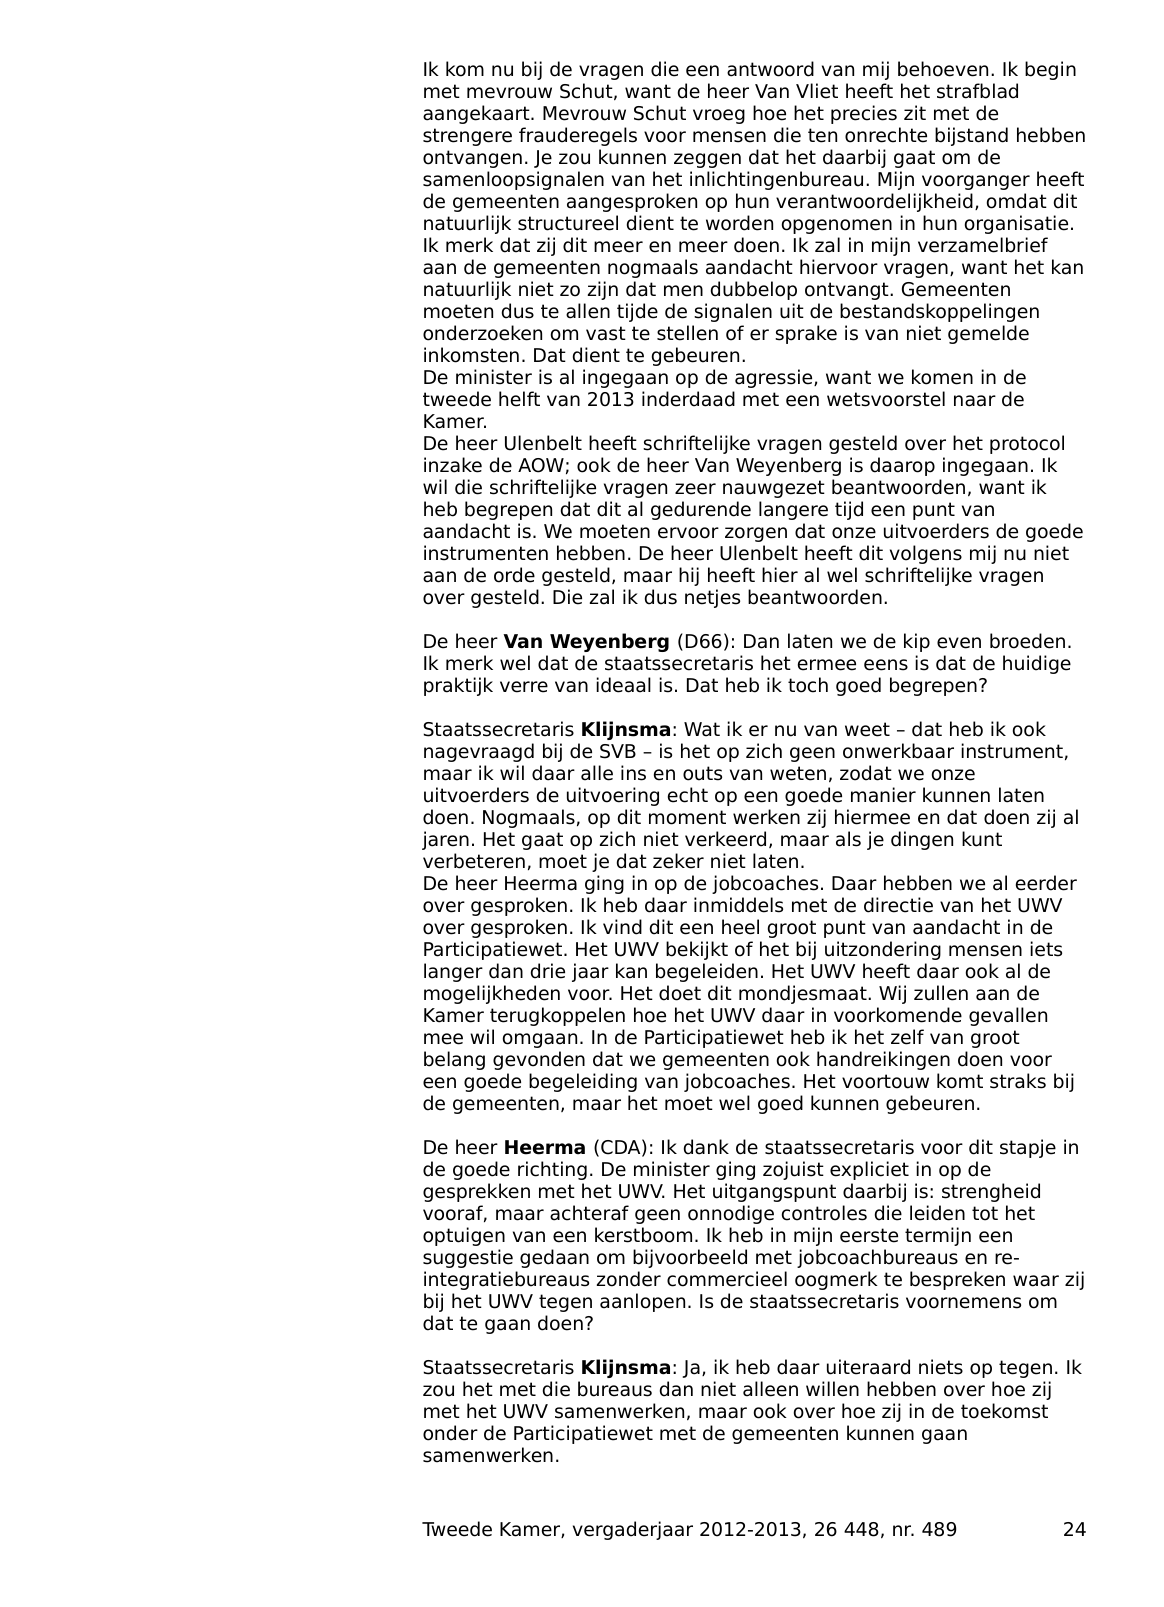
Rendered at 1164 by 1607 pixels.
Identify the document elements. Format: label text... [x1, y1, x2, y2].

text Ik kom nu bij de vragen die een antwoord van mij behoeven. Ik begin met mevrouw Schut, want de heer Van Vliet heeft het strafblad aangekaart. Mevrouw Schut vroeg hoe het precies zit met de strengere frauderegels voor mensen die ten onrechte bijstand hebben ontvangen. Je zou kunnen zeggen dat het daarbij gaat om de samenloopsignalen van het inlichtingenbureau. Mijn voorganger heeft de gemeenten aangesproken op hun verantwoordelijkheid, omdat dit natuurlijk structureel dient te worden opgenomen in hun organisatie. Ik merk dat zij dit meer en meer doen. Ik zal in mijn verzamelbrief aan de gemeenten nogmaals aandacht hiervoor vragen, want het kan natuurlijk niet zo zijn dat men dubbelop ontvangt. Gemeenten moeten dus te allen tijde de signalen uit de bestandskoppelingen onderzoeken om vast te stellen of er sprake is van niet gemelde inkomsten. Dat dient te gebeuren. [422, 59, 1087, 367]
text De heer Ulenbelt heeft schriftelijke vragen gesteld over het protocol inzake de AOW; ook de heer Van Weyenberg is daarop ingegaan. Ik wil die schriftelijke vragen zeer nauwgezet beantwoorden, want ik heb begrepen dat dit al gedurende langere tijd een punt van aandacht is. We moeten ervoor zorgen dat onze uitvoerders de goede instrumenten hebben. De heer Ulenbelt heeft dit volgens mij nu niet aan de orde gesteld, maar hij heeft hier al wel schriftelijke vragen over gesteld. Die zal ik dus netjes beantwoorden. [422, 433, 1087, 608]
text De minister is al ingegaan op de agressie, want we komen in de tweede helft van 2013 inderdaad met een wetsvoorstel naar de Kamer. [422, 367, 1087, 433]
text De heer Van Weyenberg (D66): Dan laten we de kip even broeden. Ik merk wel dat de staatssecretaris het ermee eens is dat de huidige praktijk verre van ideaal is. Dat heb ik toch goed begrepen? [422, 631, 1087, 697]
text Staatssecretaris Klijnsma: Wat ik er nu van weet – dat heb ik ook nagevraagd bij de SVB – is het op zich geen onwerkbaar instrument, maar ik wil daar alle ins en outs van weten, zodat we onze uitvoerders de uitvoering echt op een goede manier kunnen laten doen. Nogmaals, op dit moment werken zij hiermee en dat doen zij al jaren. Het gaat op zich niet verkeerd, maar als je dingen kunt verbeteren, moet je dat zeker niet laten. [422, 719, 1087, 873]
text Staatssecretaris Klijnsma: Ja, ik heb daar uiteraard niets op tegen. Ik zou het met die bureaus dan niet alleen willen hebben over hoe zij met het UWV samenwerken, maar ook over hoe zij in de toekomst onder de Participatiewet met de gemeenten kunnen gaan samenwerken. [422, 1357, 1087, 1467]
text De heer Heerma (CDA): Ik dank de staatssecretaris voor dit stapje in de goede richting. De minister ging zojuist expliciet in op de gesprekken met het UWV. Het uitgangspunt daarbij is: strengheid vooraf, maar achteraf geen onnodige controles die leiden tot het optuigen van een kerstboom. Ik heb in mijn eerste termijn een suggestie gedaan om bijvoorbeeld met jobcoachbureaus en re-integratiebureaus zonder commercieel oogmerk te bespreken waar zij bij het UWV tegen aanlopen. Is de staatssecretaris voornemens om dat te gaan doen? [422, 1137, 1087, 1334]
text De heer Heerma ging in op de jobcoaches. Daar hebben we al eerder over gesproken. Ik heb daar inmiddels met de directie van het UWV over gesproken. Ik vind dit een heel groot punt van aandacht in de Participatiewet. Het UWV bekijkt of het bij uitzondering mensen iets langer dan drie jaar kan begeleiden. Het UWV heeft daar ook al de mogelijkheden voor. Het doet dit mondjesmaat. Wij zullen aan de Kamer terugkoppelen hoe het UWV daar in voorkomende gevallen mee wil omgaan. In de Participatiewet heb ik het zelf van groot belang gevonden dat we gemeenten ook handreikingen doen voor een goede begeleiding van jobcoaches. Het voortouw komt straks bij de gemeenten, maar het moet wel goed kunnen gebeuren. [422, 873, 1087, 1114]
